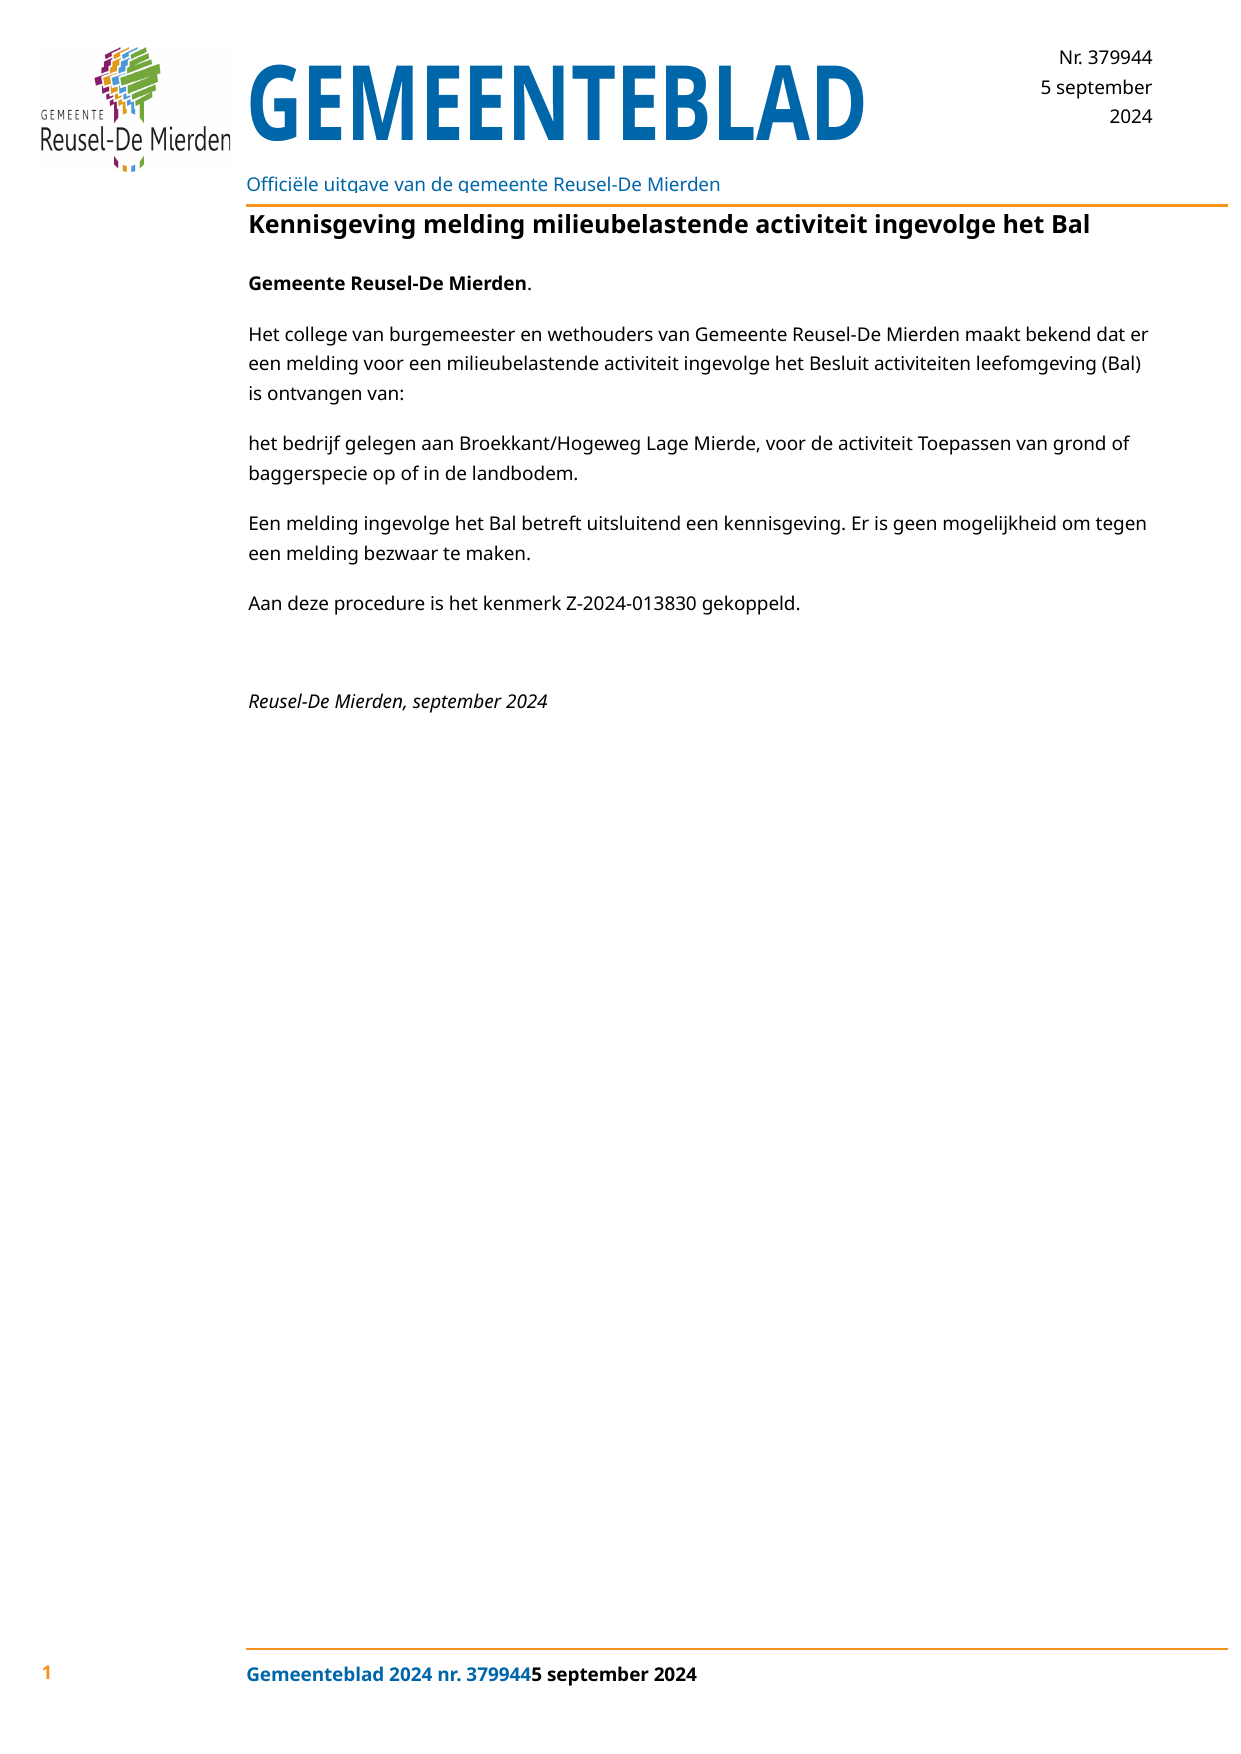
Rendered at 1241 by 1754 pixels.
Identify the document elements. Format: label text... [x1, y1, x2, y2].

text Reusel-De Mierden, september 2024 [248, 688, 1152, 714]
text Kennisgeving melding milieubelastende activiteit ingevolge het Bal [248, 207, 1152, 241]
picture [41, 47, 231, 172]
text Een melding ingevolge het Bal betreft uitsluitend een kennisgeving. Er is geen mogelijkheid om tegen een melding bezwaar te maken. [248, 510, 1152, 566]
text Gemeente Reusel-De Mierden. [248, 270, 1152, 296]
text Het college van burgemeester en wethouders van Gemeente Reusel-De Mierden maakt bekend dat er een melding voor een milieubelastende activiteit ingevolge het Besluit activiteiten leefomgeving (Bal) is ontvangen van: [248, 321, 1152, 406]
text Aan deze procedure is het kenmerk Z-2024-013830 gekoppeld. [248, 590, 1152, 616]
text het bedrijf gelegen aan Broekkant/Hogeweg Lage Mierde, voor de activiteit Toepassen van grond of baggerspecie op of in de landbodem. [248, 430, 1152, 486]
